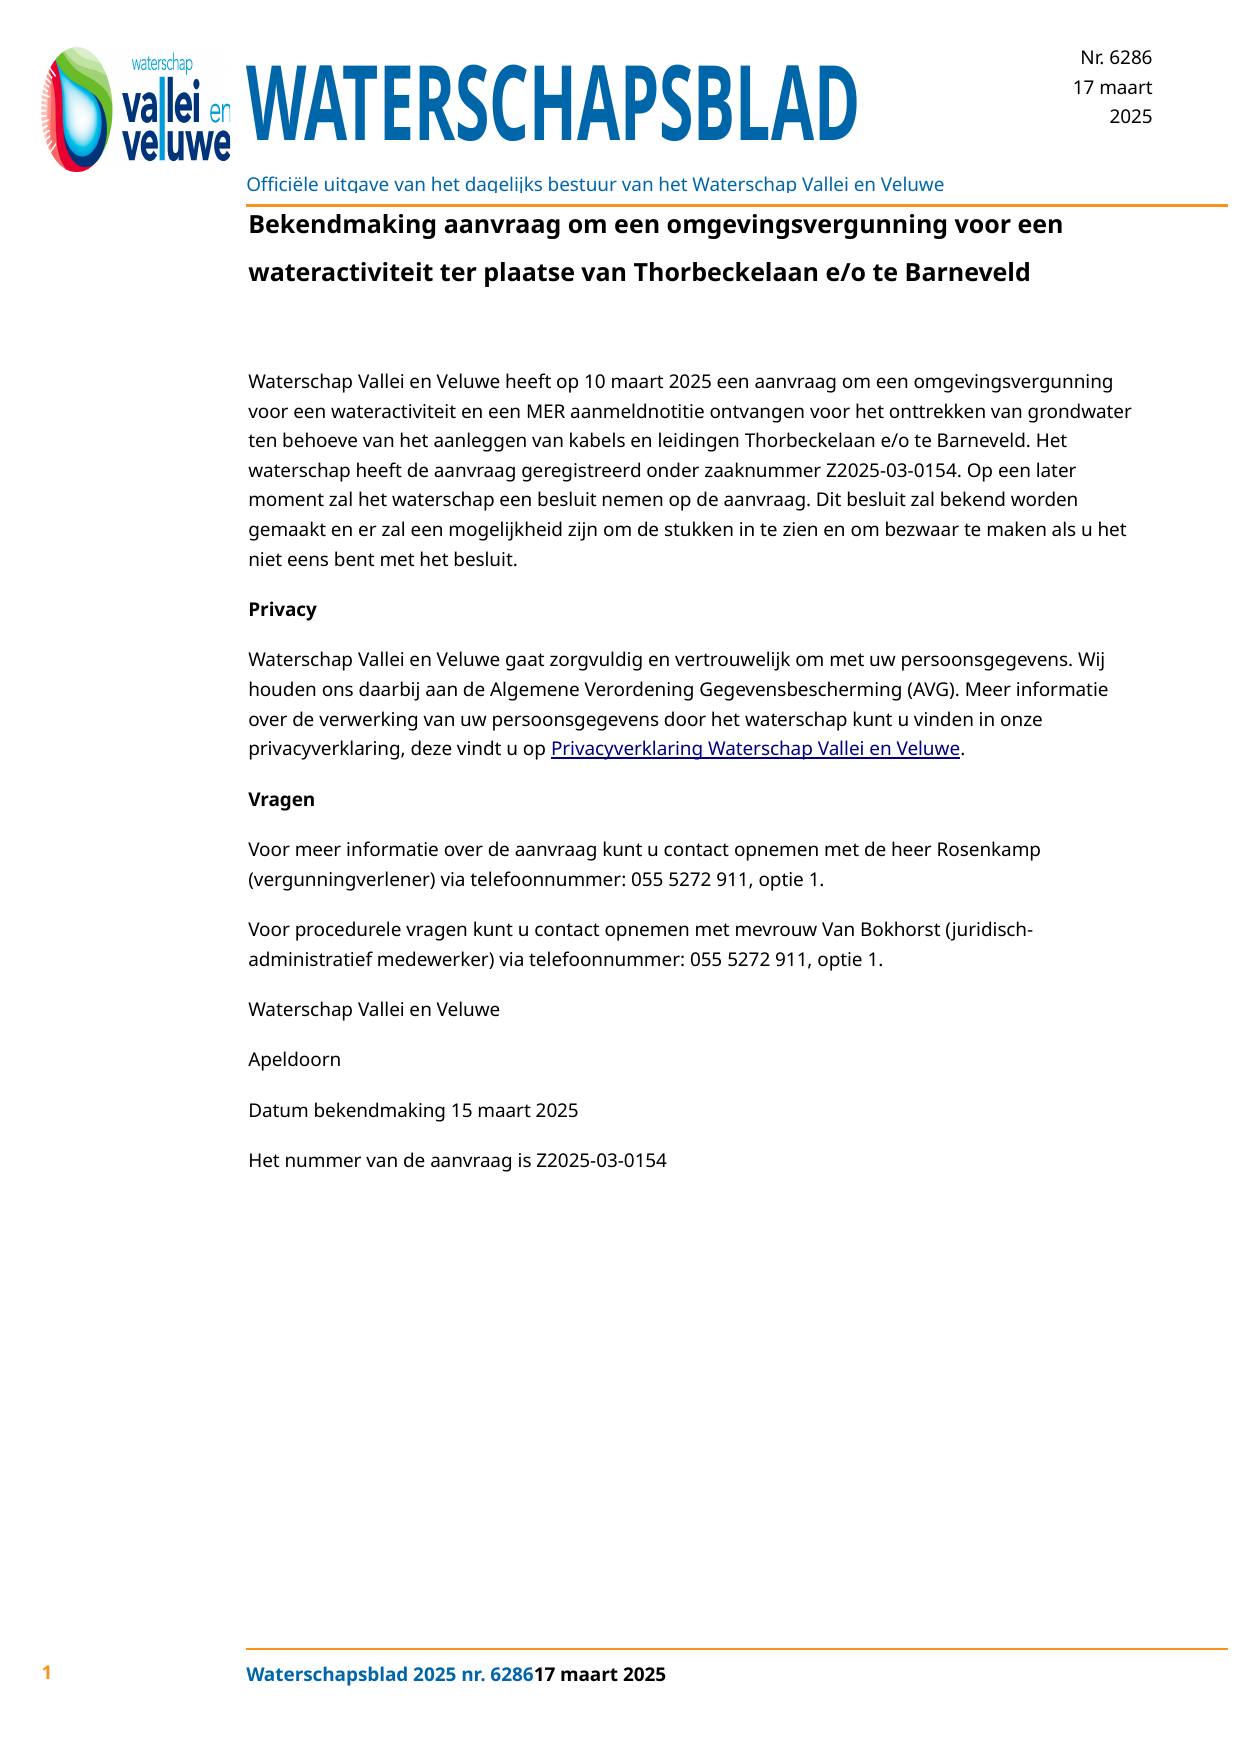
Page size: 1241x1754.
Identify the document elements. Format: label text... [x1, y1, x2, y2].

text Bekendmaking aanvraag om een omgevingsvergunning voor een wateractiviteit ter plaatse van Thorbeckelaan e/o te Barneveld [248, 207, 1152, 288]
text Waterschap Vallei en Veluwe [248, 996, 1152, 1022]
text Privacy [248, 596, 1152, 622]
text Vragen [248, 786, 1152, 812]
text Datum bekendmaking 15 maart 2025 [248, 1097, 1152, 1123]
text Het nummer van de aanvraag is Z2025-03-0154 [248, 1147, 1152, 1173]
text Waterschap Vallei en Veluwe gaat zorgvuldig en vertrouwelijk om met uw persoonsgegevens. Wij houden ons daarbij aan de Algemene Verordening Gegevensbescherming (AVG). Meer informatie over de verwerking van uw persoonsgegevens door het waterschap kunt u vinden in onze privacyverklaring, deze vindt u op Privacyverklaring Waterschap Vallei en Veluwe. [248, 647, 1152, 761]
text Apeldoorn [248, 1047, 1152, 1072]
text Voor meer informatie over de aanvraag kunt u contact opnemen met de heer Rosenkamp (vergunningverlener) via telefoonnummer: 055 5272 911, optie 1. [248, 836, 1152, 892]
text Waterschap Vallei en Veluwe heeft op 10 maart 2025 een aanvraag om een omgevingsvergunning voor een wateractiviteit en een MER aanmeldnotitie ontvangen voor het onttrekken van grondwater ten behoeve van het aanleggen van kabels en leidingen Thorbeckelaan e/o te Barneveld. Het waterschap heeft de aanvraag geregistreerd onder zaaknummer Z2025-03-0154. Op een later moment zal het waterschap een besluit nemen op de aanvraag. Dit besluit zal bekend worden gemaakt en er zal een mogelijkheid zijn om de stukken in te zien en om bezwaar te maken als u het niet eens bent met het besluit. [248, 368, 1152, 572]
picture [41, 47, 231, 172]
text Voor procedurele vragen kunt u contact opnemen met mevrouw Van Bokhorst (juridisch-administratief medewerker) via telefoonnummer: 055 5272 911, optie 1. [248, 916, 1152, 972]
